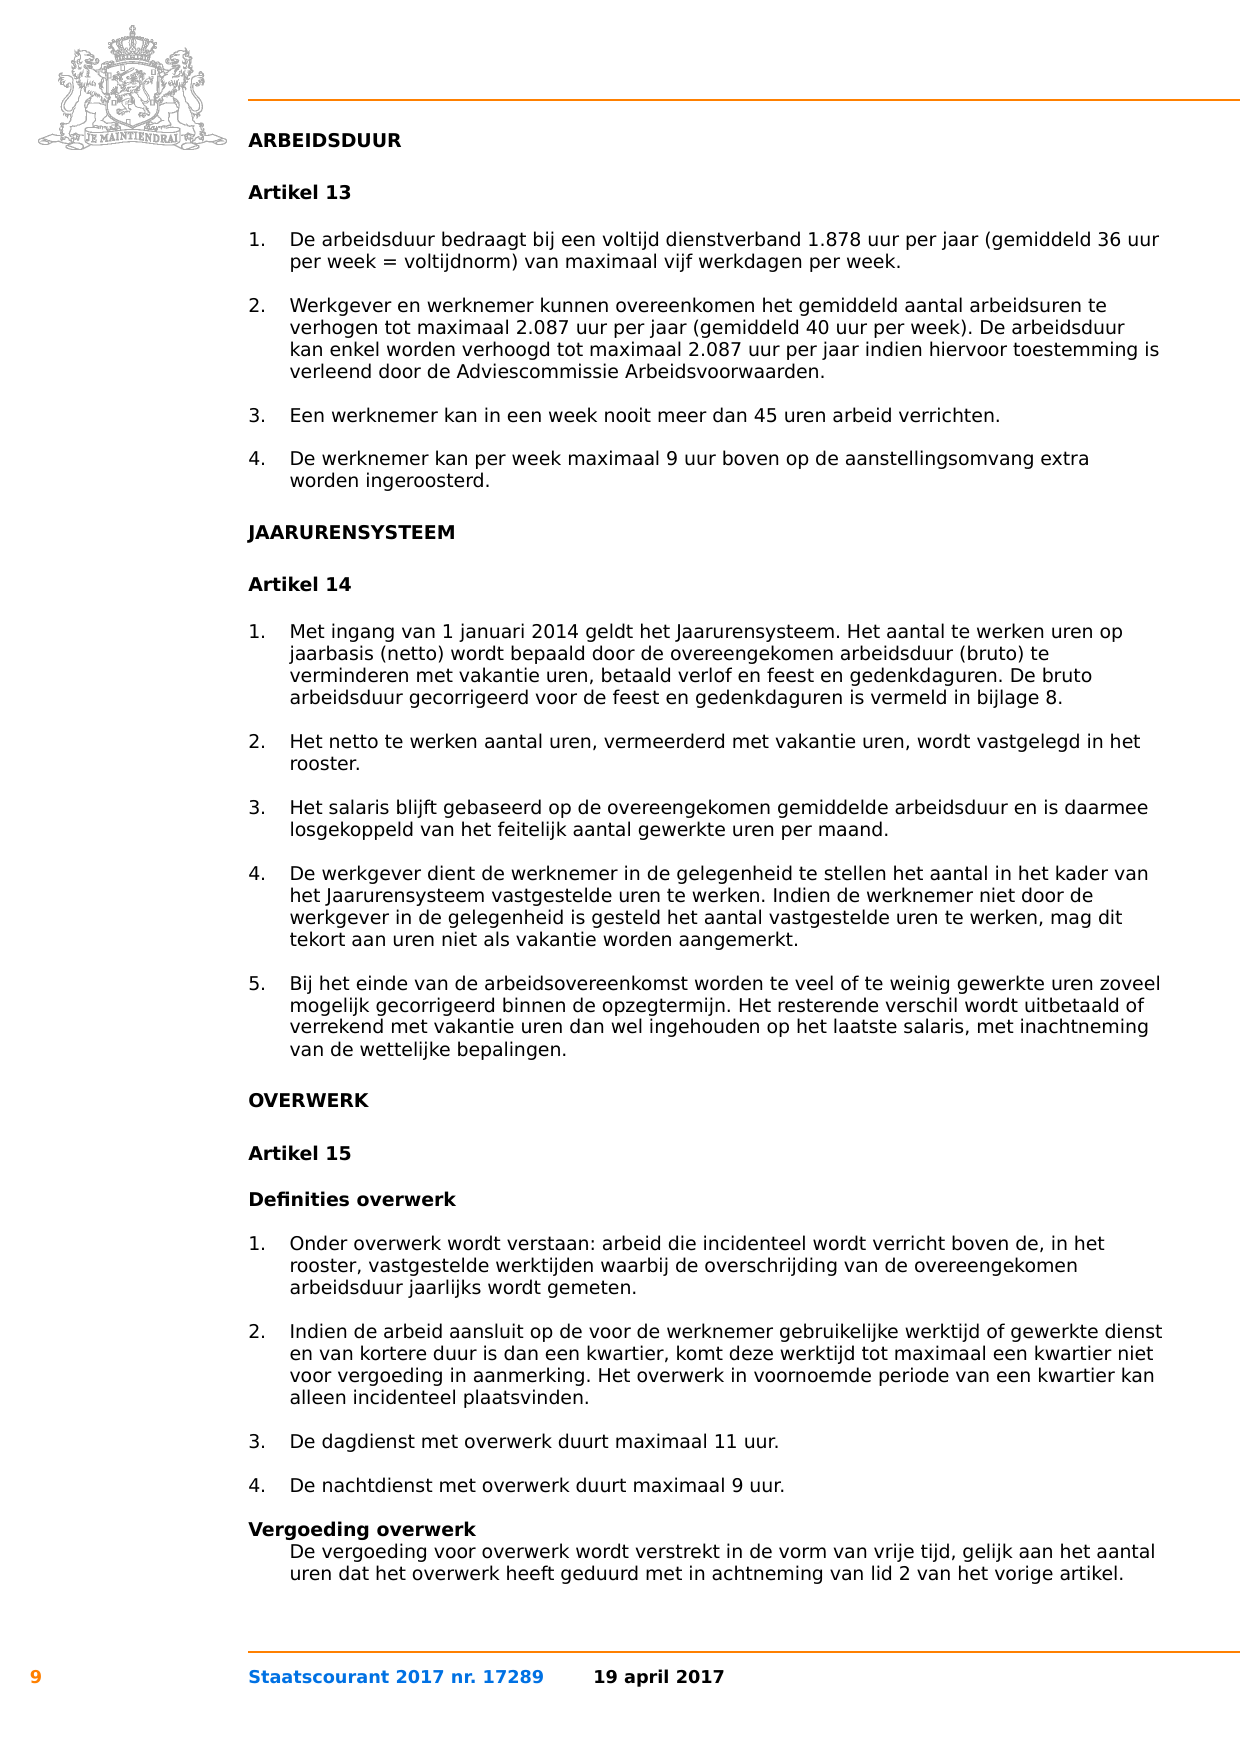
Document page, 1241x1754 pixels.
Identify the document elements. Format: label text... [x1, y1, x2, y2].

subtitle Artikel 14 [248, 574, 1163, 596]
text 3. Het salaris blijft gebaseerd op de overeengekomen gemiddelde arbeidsduur en is daarmee losgekoppeld van het feitelijk aantal gewerkte uren per maand. [248, 797, 1163, 841]
text De vergoeding voor overwerk wordt verstrekt in de vorm van vrije tijd, gelijk aan het aantal uren dat het overwerk heeft geduurd met in achtneming van lid 2 van het vorige artikel. [289, 1541, 1163, 1584]
text 4. De nachtdienst met overwerk duurt maximaal 9 uur. [248, 1475, 1163, 1497]
subtitle Artikel 15 [248, 1142, 1163, 1164]
text 3. De dagdienst met overwerk duurt maximaal 11 uur. [248, 1431, 1163, 1453]
text 2. Indien de arbeid aansluit op de voor de werknemer gebruikelijke werktijd of gewerkte dienst en van kortere duur is dan een kwartier, komt deze werktijd tot maximaal een kwartier niet voor vergoeding in aanmerking. Het overwerk in voornoemde periode van een kwartier kan alleen incidenteel plaatsvinden. [248, 1321, 1163, 1409]
text 1. Met ingang van 1 januari 2014 geldt het Jaarurensysteem. Het aantal te werken uren op jaarbasis (netto) wordt bepaald door de overeengekomen arbeidsduur (bruto) te verminderen met vakantie uren, betaald verlof en feest en gedenkdaguren. De bruto arbeidsduur gecorrigeerd voor de feest en gedenkdaguren is vermeld in bijlage 8. [248, 621, 1163, 709]
picture [38, 25, 227, 150]
subtitle ARBEIDSDUUR [248, 130, 1163, 152]
subtitle Definities overwerk [248, 1189, 1163, 1211]
text 4. De werknemer kan per week maximaal 9 uur boven op de aanstellingsomvang extra worden ingeroosterd. [248, 448, 1163, 492]
text 4. De werkgever dient de werknemer in de gelegenheid te stellen het aantal in het kader van het Jaarurensysteem vastgestelde uren te werken. Indien de werknemer niet door de werkgever in de gelegenheid is gesteld het aantal vastgestelde uren te werken, mag dit tekort aan uren niet als vakantie worden aangemerkt. [248, 863, 1163, 951]
subtitle Artikel 13 [248, 182, 1163, 204]
subtitle OVERWERK [248, 1090, 1163, 1112]
text 1. De arbeidsduur bedraagt bij een voltijd dienstverband 1.878 uur per jaar (gemiddeld 36 uur per week = voltijdnorm) van maximaal vijf werkdagen per week. [248, 229, 1163, 273]
text 3. Een werknemer kan in een week nooit meer dan 45 uren arbeid verrichten. [248, 404, 1163, 426]
text 2. Werkgever en werknemer kunnen overeenkomen het gemiddeld aantal arbeidsuren te verhogen tot maximaal 2.087 uur per jaar (gemiddeld 40 uur per week). De arbeidsduur kan enkel worden verhoogd tot maximaal 2.087 uur per jaar indien hiervoor toestemming is verleend door de Adviescommissie Arbeidsvoorwaarden. [248, 295, 1163, 383]
text 5. Bij het einde van de arbeidsovereenkomst worden te veel of te weinig gewerkte uren zoveel mogelijk gecorrigeerd binnen de opzegtermijn. Het resterende verschil wordt uitbetaald of verrekend met vakantie uren dan wel ingehouden op het laatste salaris, met inachtneming van de wettelijke bepalingen. [248, 972, 1163, 1060]
subtitle JAARURENSYSTEEM [248, 522, 1163, 544]
subtitle Vergoeding overwerk [248, 1518, 1163, 1541]
text 1. Onder overwerk wordt verstaan: arbeid die incidenteel wordt verricht boven de, in het rooster, vastgestelde werktijden waarbij de overschrijding van de overeengekomen arbeidsduur jaarlijks wordt gemeten. [248, 1233, 1163, 1299]
text 2. Het netto te werken aantal uren, vermeerderd met vakantie uren, wordt vastgelegd in het rooster. [248, 731, 1163, 775]
